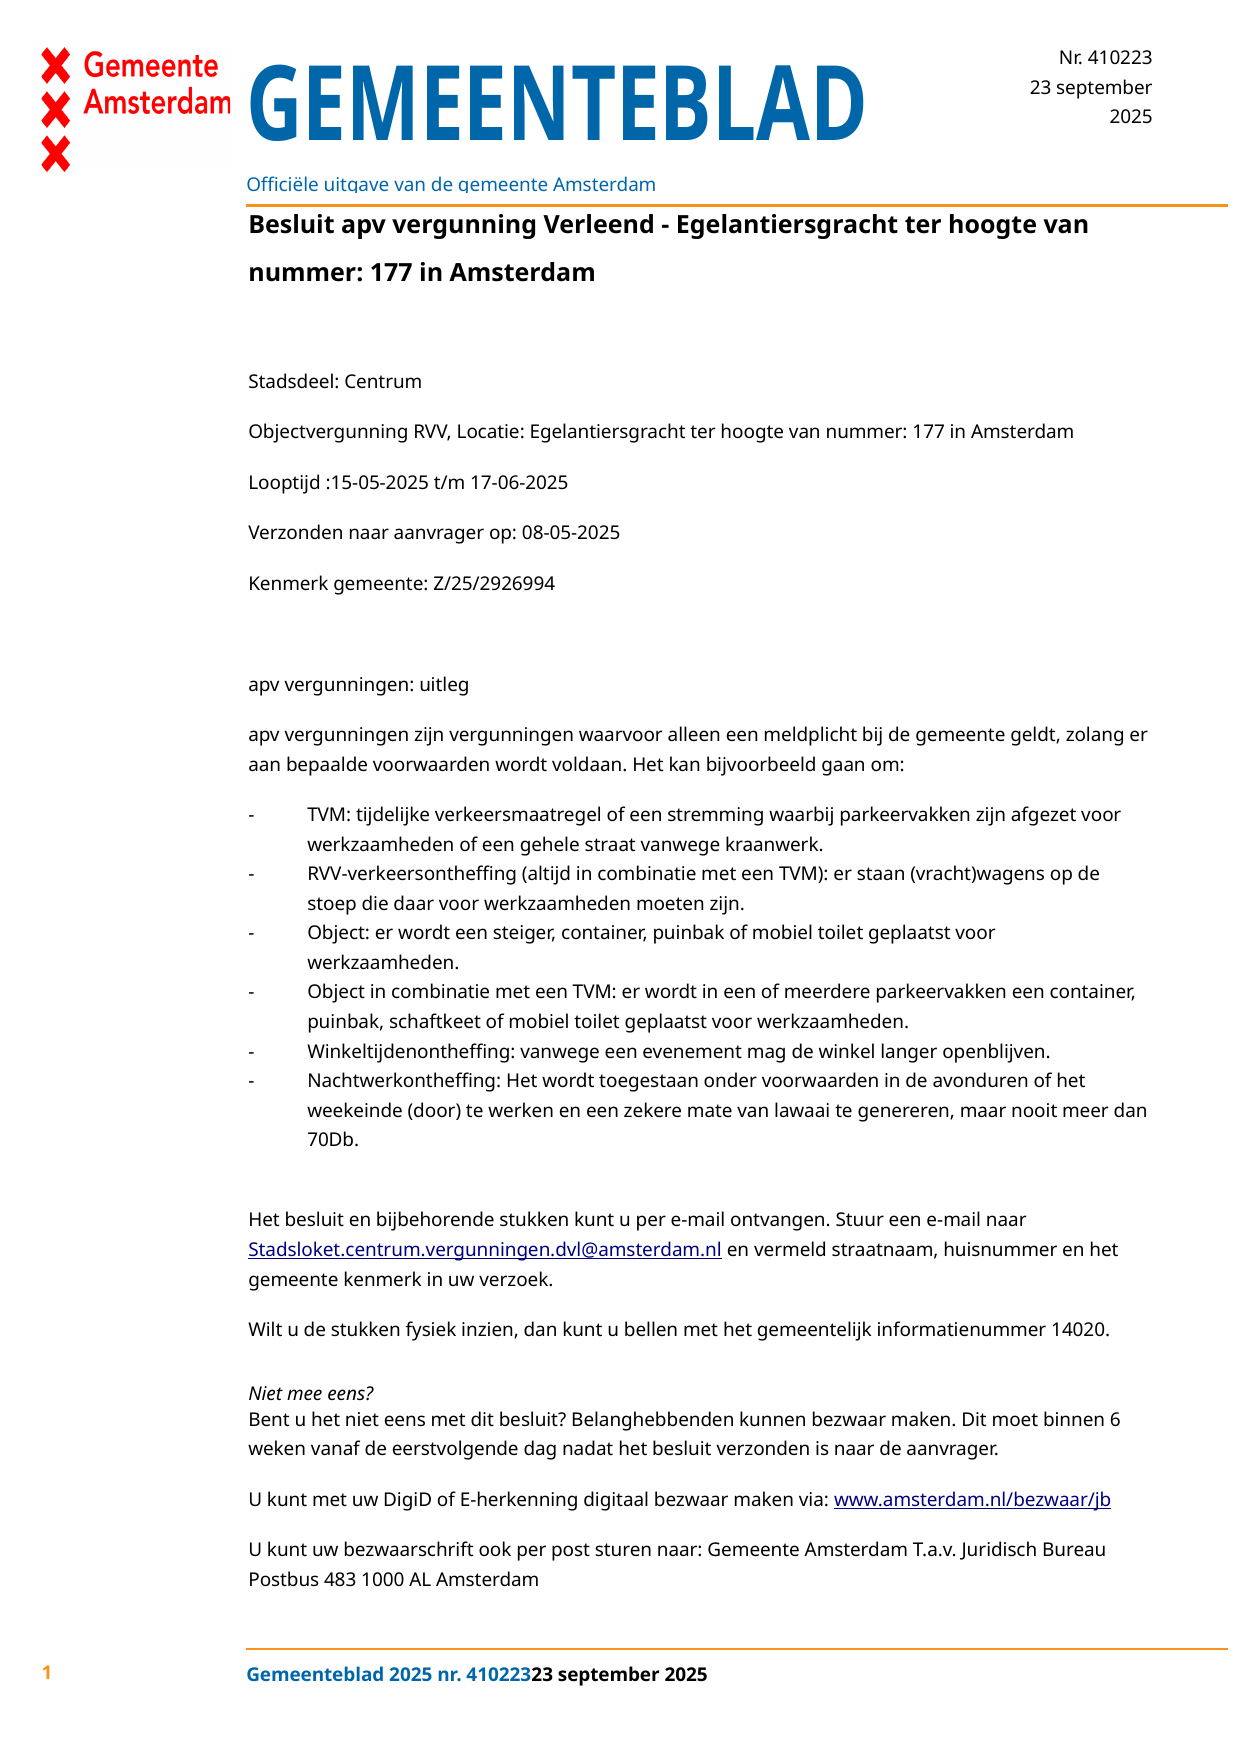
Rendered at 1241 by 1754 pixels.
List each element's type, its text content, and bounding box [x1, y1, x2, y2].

text Het besluit en bijbehorende stukken kunt u per e-mail ontvangen. Stuur een e-mail naar Stadsloket.centrum.vergunningen.dvl@amsterdam.nl en vermeld straatnaam, huisnummer en het gemeente kenmerk in uw verzoek. [248, 1207, 1152, 1292]
text apv vergunningen: uitleg [248, 671, 1152, 697]
text Looptijd :15-05-2025 t/m 17-06-2025 [248, 469, 1152, 495]
list Object: er wordt een steiger, container, puinbak of mobiel toilet geplaatst voor werkzaamheden. [248, 919, 1152, 975]
text Verzonden naar aanvrager op: 08-05-2025 [248, 519, 1152, 545]
text Besluit apv vergunning Verleend - Egelantiersgracht ter hoogte van nummer: 177 in Amsterdam [248, 207, 1152, 288]
picture [41, 47, 231, 172]
list Nachtwerkontheffing: Het wordt toegestaan onder voorwaarden in de avonduren of het weekeinde (door) te werken en een zekere mate van lawaai te genereren, maar nooit meer dan 70Db. [248, 1067, 1152, 1152]
text Stadsdeel: Centrum [248, 368, 1152, 394]
list Object in combinatie met een TVM: er wordt in een of meerdere parkeervakken een container, puinbak, schaftkeet of mobiel toilet geplaatst voor werkzaamheden. [248, 979, 1152, 1034]
text Bent u het niet eens met dit besluit? Belanghebbenden kunnen bezwaar maken. Dit moet binnen 6 weken vanaf de eerstvolgende dag nadat het besluit verzonden is naar de aanvrager. [248, 1406, 1152, 1461]
text Objectvergunning RVV, Locatie: Egelantiersgracht ter hoogte van nummer: 177 in Amsterdam [248, 419, 1152, 444]
list TVM: tijdelijke verkeersmaatregel of een stremming waarbij parkeervakken zijn afgezet voor werkzaamheden of een gehele straat vanwege kraanwerk. [248, 801, 1152, 857]
text Niet mee eens? [248, 1380, 1152, 1406]
text Wilt u de stukken fysiek inzien, dan kunt u bellen met het gemeentelijk informatienummer 14020. [248, 1316, 1152, 1342]
text apv vergunningen zijn vergunningen waarvoor alleen een meldplicht bij de gemeente geldt, zolang er aan bepaalde voorwaarden wordt voldaan. Het kan bijvoorbeeld gaan om: [248, 721, 1152, 777]
text Kenmerk gemeente: Z/25/2926994 [248, 570, 1152, 596]
text U kunt uw bezwaarschrift ook per post sturen naar: Gemeente Amsterdam T.a.v. Juridisch Bureau Postbus 483 1000 AL Amsterdam [248, 1536, 1152, 1592]
list RVV-verkeersontheffing (altijd in combinatie met een TVM): er staan (vracht)wagens op de stoep die daar voor werkzaamheden moeten zijn. [248, 860, 1152, 916]
list Winkeltijdenontheffing: vanwege een evenement mag de winkel langer openblijven. [248, 1038, 1152, 1064]
text U kunt met uw DigiD of E-herkenning digitaal bezwaar maken via: www.amsterdam.nl/bezwaar/jb [248, 1486, 1152, 1512]
